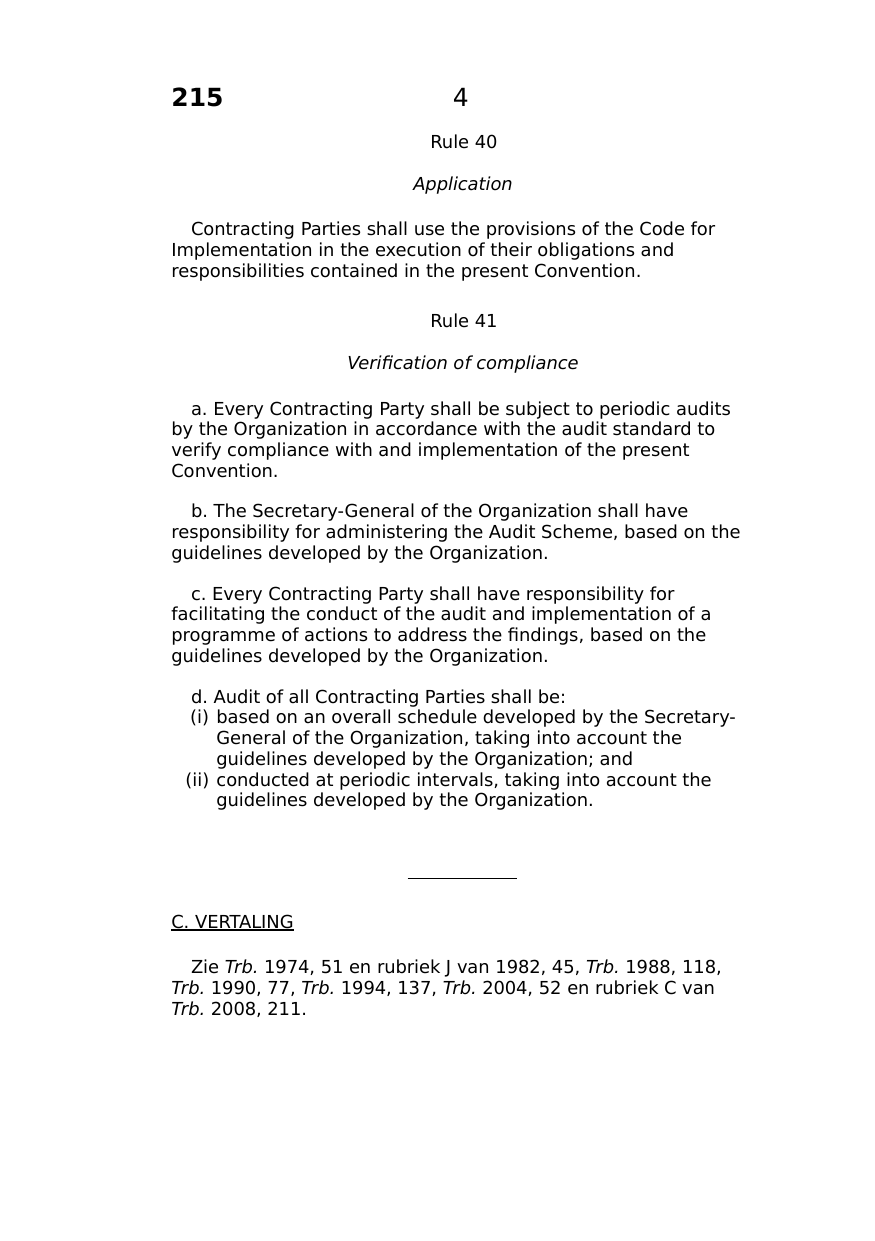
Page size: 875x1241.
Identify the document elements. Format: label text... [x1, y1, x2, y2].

text b. The Secretary-General of the Organization shall have responsibility for administering the Audit Scheme, based on the guidelines developed by the Organization. [171, 501, 756, 563]
subtitle C. VERTALING [171, 912, 756, 932]
text Zie Trb. 1974, 51 en rubriek J van 1982, 45, Trb. 1988, 118, Trb. 1990, 77, Trb. 1994, 137, Trb. 2004, 52 en rubriek C van Trb. 2008, 211. [171, 957, 756, 1019]
text d. Audit of all Contracting Parties shall be: [171, 686, 756, 707]
text c. Every Contracting Party shall have responsibility for facilitating the conduct of the audit and implementation of a programme of actions to address the findings, based on the guidelines developed by the Organization. [171, 583, 756, 666]
subtitle Rule 41 Verification of compliance [171, 311, 756, 373]
text a. Every Contracting Party shall be subject to periodic audits by the Organization in accordance with the audit standard to verify compliance with and implementation of the present Convention. [171, 398, 756, 481]
text Contracting Parties shall use the provisions of the Code for Implementation in the execution of their obligations and responsibilities contained in the present Convention. [171, 219, 756, 281]
subtitle Rule 40 Application [171, 132, 756, 194]
text (ii) conducted at periodic intervals, taking into account the guidelines developed by the Organization. [171, 769, 756, 811]
text (i) based on an overall schedule developed by the Secretary-General of the Organization, taking into account the guidelines developed by the Organization; and [171, 707, 756, 769]
